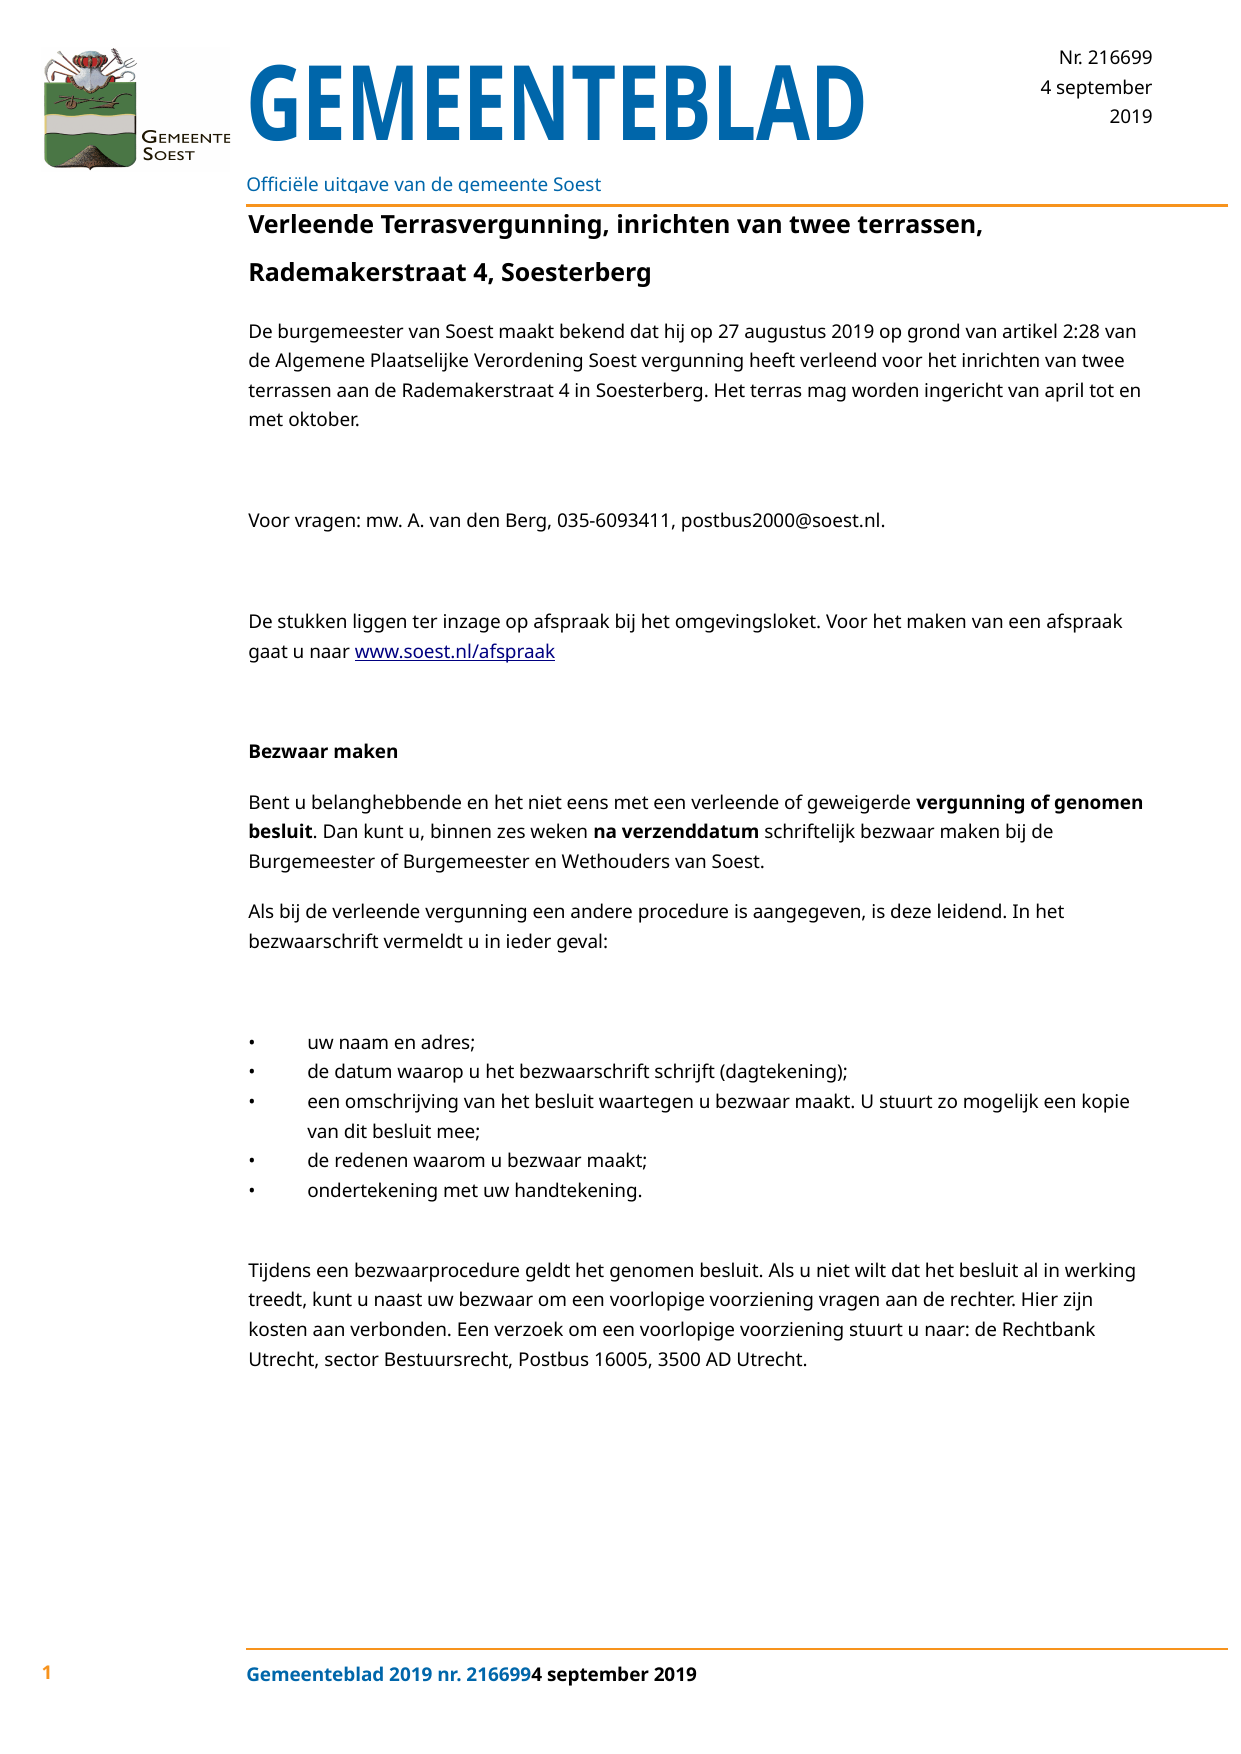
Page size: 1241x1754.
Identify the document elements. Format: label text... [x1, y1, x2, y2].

text Bezwaar maken [248, 739, 1152, 764]
text Verleende Terrasvergunning, inrichten van twee terrassen, Rademakerstraat 4, Soesterberg [248, 207, 1152, 288]
list de datum waarop u het bezwaarschrift schrijft (dagtekening); [248, 1059, 1152, 1084]
text Bent u belanghebbende en het niet eens met een verleende of geweigerde vergunning of genomen besluit. Dan kunt u, binnen zes weken na verzenddatum schriftelijk bezwaar maken bij de Burgemeester of Burgemeester en Wethouders van Soest. [248, 789, 1152, 874]
text De burgemeester van Soest maakt bekend dat hij op 27 augustus 2019 op grond van artikel 2:28 van de Algemene Plaatselijke Verordening Soest vergunning heeft verleend voor het inrichten van twee terrassen aan de Rademakerstraat 4 in Soesterberg. Het terras mag worden ingericht van april tot en met oktober. [248, 318, 1152, 432]
text Voor vragen: mw. A. van den Berg, 035-6093411, postbus2000@soest.nl. [248, 507, 1152, 533]
picture [41, 47, 231, 172]
text Als bij de verleende vergunning een andere procedure is aangegeven, is deze leidend. In het bezwaarschrift vermeldt u in ieder geval: [248, 899, 1152, 954]
list de redenen waarom u bezwaar maakt; [248, 1147, 1152, 1173]
list een omschrijving van het besluit waartegen u bezwaar maakt. U stuurt zo mogelijk een kopie van dit besluit mee; [248, 1088, 1152, 1144]
list ondertekening met uw handtekening. [248, 1177, 1152, 1203]
text Tijdens een bezwaarprocedure geldt het genomen besluit. Als u niet wilt dat het besluit al in werking treedt, kunt u naast uw bezwaar om een voorlopige voorziening vragen aan de rechter. Hier zijn kosten aan verbonden. Een verzoek om een voorlopige voorziening stuurt u naar: de Rechtbank Utrecht, sector Bestuursrecht, Postbus 16005, 3500 AD Utrecht. [248, 1257, 1152, 1372]
list uw naam en adres; [248, 1029, 1152, 1055]
text De stukken liggen ter inzage op afspraak bij het omgevingsloket. Voor het maken van een afspraak gaat u naar www.soest.nl/afspraak [248, 608, 1152, 664]
